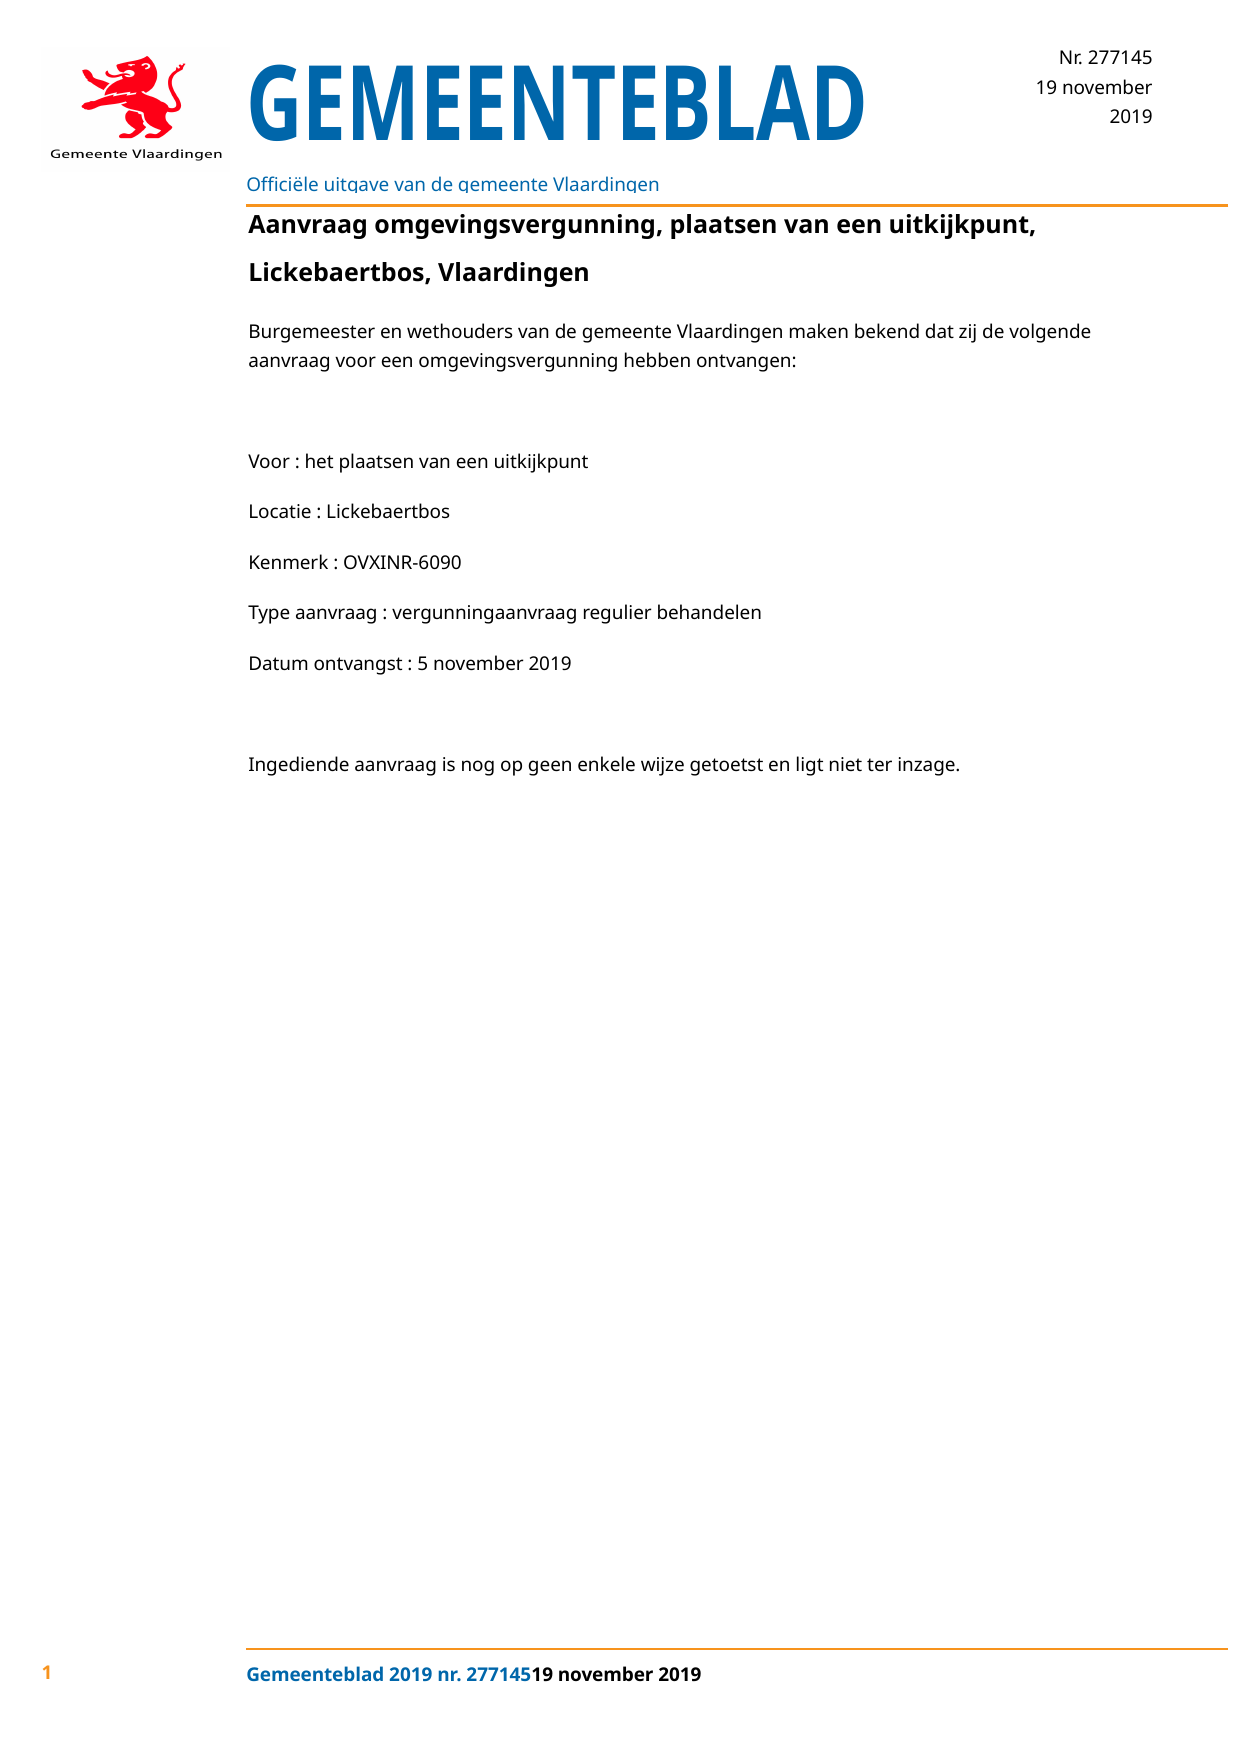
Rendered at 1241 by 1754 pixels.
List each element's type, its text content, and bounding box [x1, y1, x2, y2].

text Type aanvraag : vergunningaanvraag regulier behandelen [248, 599, 1152, 625]
text Burgemeester en wethouders van de gemeente Vlaardingen maken bekend dat zij de volgende aanvraag voor een omgevingsvergunning hebben ontvangen: [248, 318, 1152, 373]
text Locatie : Lickebaertbos [248, 499, 1152, 524]
picture [41, 47, 231, 172]
text Datum ontvangst : 5 november 2019 [248, 650, 1152, 676]
text Voor : het plaatsen van een uitkijkpunt [248, 448, 1152, 474]
text Aanvraag omgevingsvergunning, plaatsen van een uitkijkpunt, Lickebaertbos, Vlaardingen [248, 207, 1152, 288]
text Kenmerk : OVXINR-6090 [248, 549, 1152, 575]
text Ingediende aanvraag is nog op geen enkele wijze getoetst en ligt niet ter inzage. [248, 751, 1152, 777]
